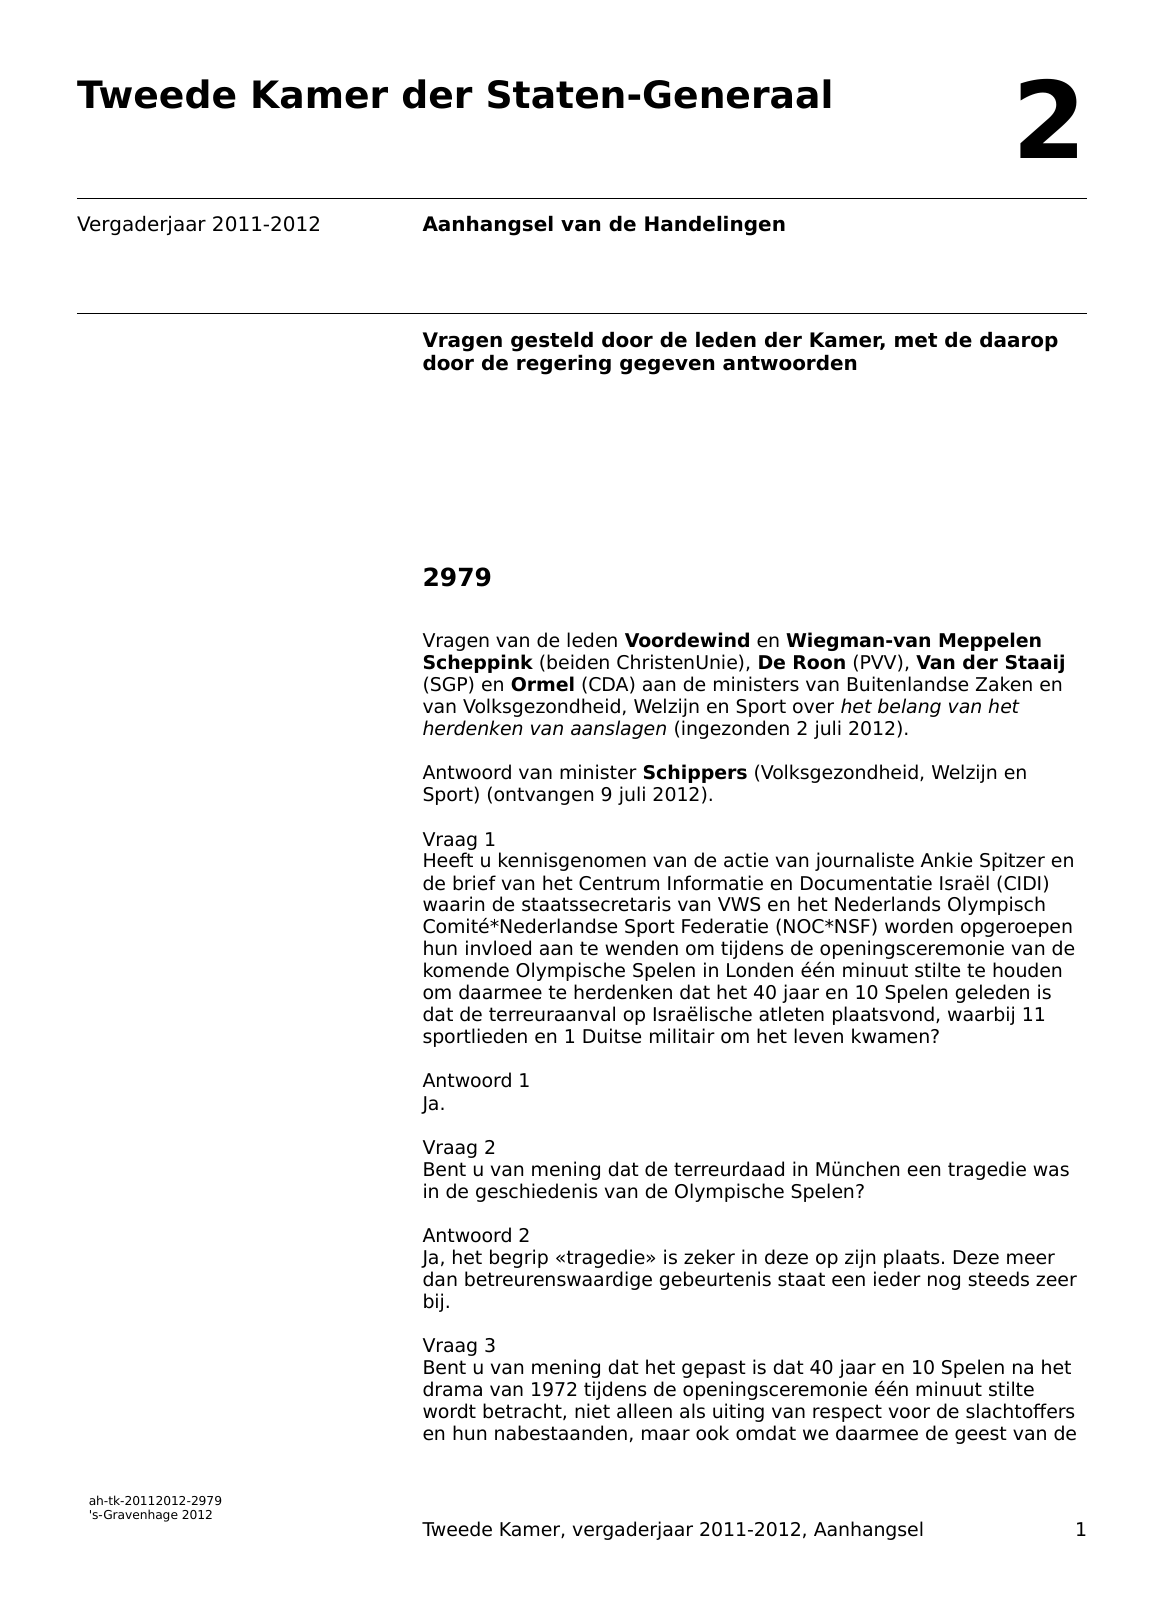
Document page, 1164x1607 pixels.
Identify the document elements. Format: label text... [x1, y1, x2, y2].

text Vraag 2 [422, 1137, 1087, 1158]
table_header Tweede Kamer der Staten-Generaal [77, 59, 886, 198]
table_cell [77, 314, 422, 375]
table_cell Vragen gesteld door de leden der Kamer, met de daarop door de regering gegeven antwoorden [422, 314, 1087, 375]
text Ja. [422, 1092, 1087, 1114]
table_cell Aanhangsel van de Handelingen [422, 199, 1087, 313]
text Ja, het begrip «tragedie» is zeker in deze op zijn plaats. Deze meer dan betreurenswaardige gebeurtenis staat een ieder nog steeds zeer bij. [422, 1247, 1087, 1313]
text Vragen van de leden Voordewind en Wiegman-van Meppelen Scheppink (beiden ChristenUnie), De Roon (PVV), Van der Staaij (SGP) en Ormel (CDA) aan de ministers van Buitenlandse Zaken en van Volksgezondheid, Welzijn en Sport over het belang van het herdenken van aanslagen (ingezonden 2 juli 2012). [422, 630, 1087, 740]
text Antwoord 2 [422, 1225, 1087, 1247]
table_cell Vergaderjaar 2011-2012 [77, 199, 422, 313]
text 's-Gravenhage 2012 [88, 1508, 323, 1522]
text 2979 [422, 563, 1087, 592]
text Antwoord van minister Schippers (Volksgezondheid, Welzijn en Sport) (ontvangen 9 juli 2012). [422, 762, 1087, 806]
text Bent u van mening dat het gepast is dat 40 jaar en 10 Spelen na het drama van 1972 tijdens de openingsceremonie één minuut stilte wordt betracht, niet alleen als uiting van respect voor de slachtoffers en hun nabestaanden, maar ook omdat we daarmee de geest van de [422, 1357, 1087, 1445]
text Antwoord 1 [422, 1070, 1087, 1092]
text Vraag 3 [422, 1335, 1087, 1357]
text Heeft u kennisgenomen van de actie van journaliste Ankie Spitzer en de brief van het Centrum Informatie en Documentatie Israël (CIDI) waarin de staatssecretaris van VWS en het Nederlands Olympisch Comité*Nederlandse Sport Federatie (NOC*NSF) worden opgeroepen hun invloed aan te wenden om tijdens de openingsceremonie van de komende Olympische Spelen in Londen één minuut stilte te houden om daarmee te herdenken dat het 40 jaar en 10 Spelen geleden is dat de terreuraanval op Israëlische atleten plaatsvond, waarbij 11 sportlieden en 1 Duitse militair om het leven kwamen? [422, 850, 1087, 1048]
table_header 2 [886, 59, 1087, 198]
text ah-tk-20112012-2979 [88, 1494, 323, 1508]
text Bent u van mening dat de terreurdaad in München een tragedie was in de geschiedenis van de Olympische Spelen? [422, 1158, 1087, 1202]
text Vraag 1 [422, 828, 1087, 850]
